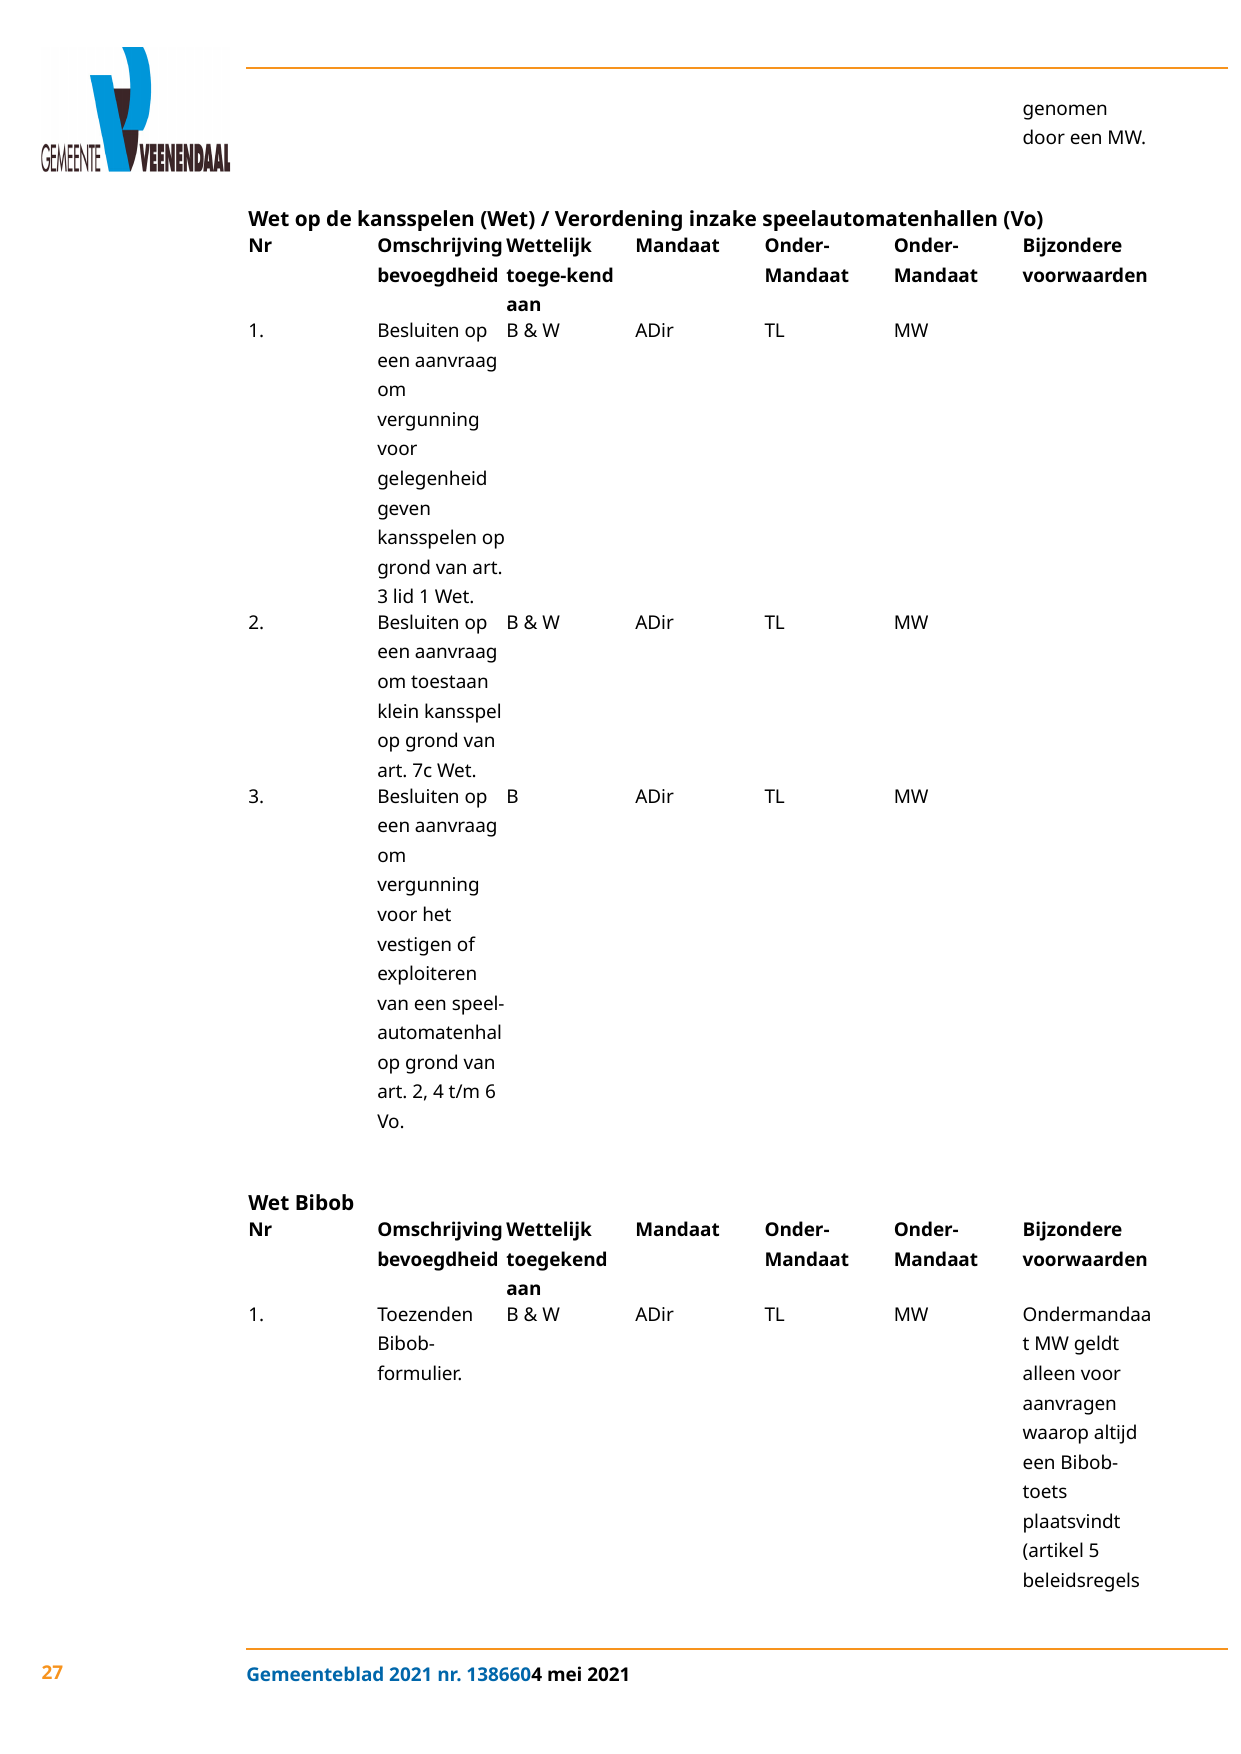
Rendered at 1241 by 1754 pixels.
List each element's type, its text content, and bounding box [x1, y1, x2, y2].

table_header Onder- Mandaat [764, 1216, 893, 1301]
table_header Onder- Mandaat [894, 232, 1022, 317]
table_header Nr [248, 232, 377, 317]
table_cell [248, 609, 377, 783]
table_header Omschrijving bevoegdheid [377, 1216, 506, 1301]
table_cell MW [894, 609, 1022, 783]
table_cell [377, 95, 506, 150]
table_header Nr [248, 1216, 377, 1301]
table_header Onder- Mandaat [894, 1216, 1022, 1301]
text Wet op de kansspelen (Wet) / Verordening inzake speelautomatenhallen (Vo) [248, 204, 1152, 232]
table_cell B & W [506, 609, 635, 783]
table_cell TL [764, 609, 893, 783]
text Wet Bibob [248, 1188, 1152, 1216]
table_header Mandaat [635, 232, 764, 317]
table_cell Toezenden Bibob-formulier. [377, 1301, 506, 1593]
table_cell TL [764, 783, 893, 1134]
table_cell [764, 95, 893, 150]
table_cell B & W [506, 317, 635, 609]
table_header Wettelijk toege-kend aan [506, 232, 635, 317]
table_cell MW [894, 783, 1022, 1134]
table_cell B & W [506, 1301, 635, 1593]
picture [123, 47, 231, 172]
picture [41, 47, 130, 172]
table_cell [248, 317, 377, 609]
table_cell ADir [635, 609, 764, 783]
table_cell [248, 783, 377, 1134]
table_cell [1023, 317, 1152, 609]
table_header Onder- Mandaat [764, 232, 893, 317]
table_cell TL [764, 317, 893, 609]
table_cell B [506, 783, 635, 1134]
table_cell ADir [635, 1301, 764, 1593]
table_cell TL [764, 1301, 893, 1593]
table_cell [635, 95, 764, 150]
table_cell MW [894, 1301, 1022, 1593]
table_cell [506, 95, 635, 150]
table_cell [248, 95, 377, 150]
table_cell Besluiten op een aanvraag om toestaan klein kansspel op grond van art. 7c Wet. [377, 609, 506, 783]
table_cell genomen door een MW. [1023, 95, 1152, 150]
table_cell 1. [248, 1301, 377, 1593]
table_cell ADir [635, 783, 764, 1134]
table_header Mandaat [635, 1216, 764, 1301]
table_cell [1023, 783, 1152, 1134]
table_cell Besluiten op een aanvraag om vergunning voor gelegenheid geven kansspelen op grond van art. 3 lid 1 Wet. [377, 317, 506, 609]
table_header Bijzondere voorwaarden [1023, 1216, 1152, 1301]
table_cell Besluiten op een aanvraag om vergunning voor het vestigen of exploiteren van een speel-automatenhal op grond van art. 2, 4 t/m 6 Vo. [377, 783, 506, 1134]
table_cell MW [894, 317, 1022, 609]
table_cell [894, 95, 1022, 150]
table_cell [1023, 609, 1152, 783]
table_cell ADir [635, 317, 764, 609]
table_header Bijzondere voorwaarden [1023, 232, 1152, 317]
table_header Wettelijk toegekend aan [506, 1216, 635, 1301]
table_header Omschrijving bevoegdheid [377, 232, 506, 317]
table_cell Ondermandaat MW geldt alleen voor aanvragen waarop altijd een Bibob-toets plaatsvindt (artikel 5 beleidsregels [1023, 1301, 1152, 1593]
